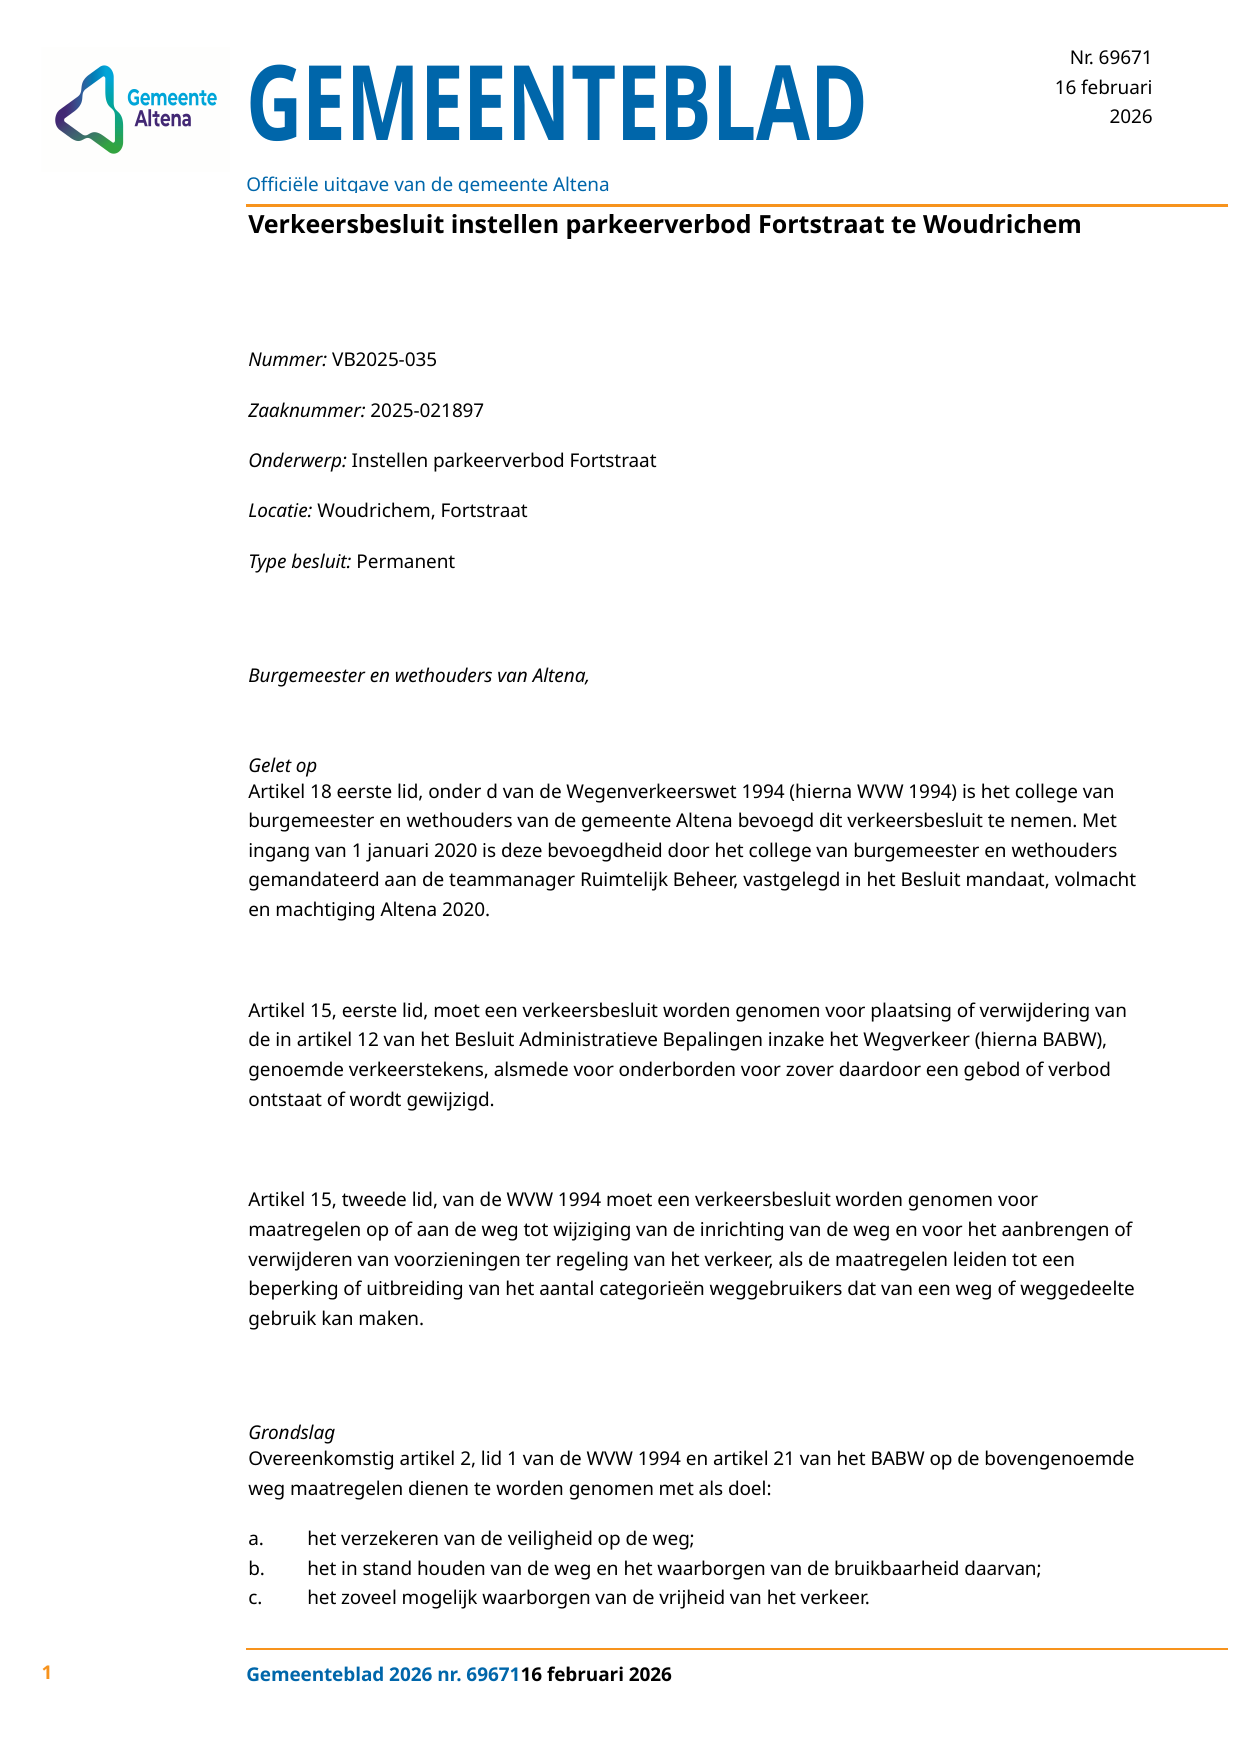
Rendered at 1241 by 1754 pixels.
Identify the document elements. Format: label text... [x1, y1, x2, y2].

list het verzekeren van de veiligheid op de weg; [248, 1525, 1152, 1551]
text Artikel 15, tweede lid, van de WVW 1994 moet een verkeersbesluit worden genomen voor maatregelen op of aan de weg tot wijziging van de inrichting van de weg en voor het aanbrengen of verwijderen van voorzieningen ter regeling van het verkeer, als de maatregelen leiden tot een beperking of uitbreiding van het aantal categorieën weggebruikers dat van een weg of weggedeelte gebruik kan maken. [248, 1187, 1152, 1331]
text Gelet op [248, 752, 1152, 778]
text Overeenkomstig artikel 2, lid 1 van de WVW 1994 en artikel 21 van het BABW op de bovengenoemde weg maatregelen dienen te worden genomen met als doel: [248, 1445, 1152, 1500]
text Artikel 18 eerste lid, onder d van de Wegenverkeerswet 1994 (hierna WVW 1994) is het college van burgemeester en wethouders van de gemeente Altena bevoegd dit verkeersbesluit te nemen. Met ingang van 1 januari 2020 is deze bevoegdheid door het college van burgemeester en wethouders gemandateerd aan de teammanager Ruimtelijk Beheer, vastgelegd in het Besluit mandaat, volmacht en machtiging Altena 2020. [248, 778, 1152, 922]
text Grondslag [248, 1419, 1152, 1445]
text Type besluit: Permanent [248, 548, 1152, 574]
text Onderwerp: Instellen parkeerverbod Fortstraat [248, 447, 1152, 473]
text Burgemeester en wethouders van Altena, [248, 662, 1152, 688]
list het in stand houden van de weg en het waarborgen van de bruikbaarheid daarvan; [248, 1555, 1152, 1580]
list het zoveel mogelijk waarborgen van de vrijheid van het verkeer. [248, 1584, 1152, 1610]
text Nummer: VB2025-035 [248, 346, 1152, 372]
picture [41, 47, 231, 172]
text Verkeersbesluit instellen parkeerverbod Fortstraat te Woudrichem [248, 207, 1152, 241]
text Locatie: Woudrichem, Fortstraat [248, 498, 1152, 523]
text Zaaknummer: 2025-021897 [248, 397, 1152, 423]
text Artikel 15, eerste lid, moet een verkeersbesluit worden genomen voor plaatsing of verwijdering van de in artikel 12 van het Besluit Administratieve Bepalingen inzake het Wegverkeer (hierna BABW), genoemde verkeerstekens, alsmede voor onderborden voor zover daardoor een gebod of verbod ontstaat of wordt gewijzigd. [248, 997, 1152, 1112]
